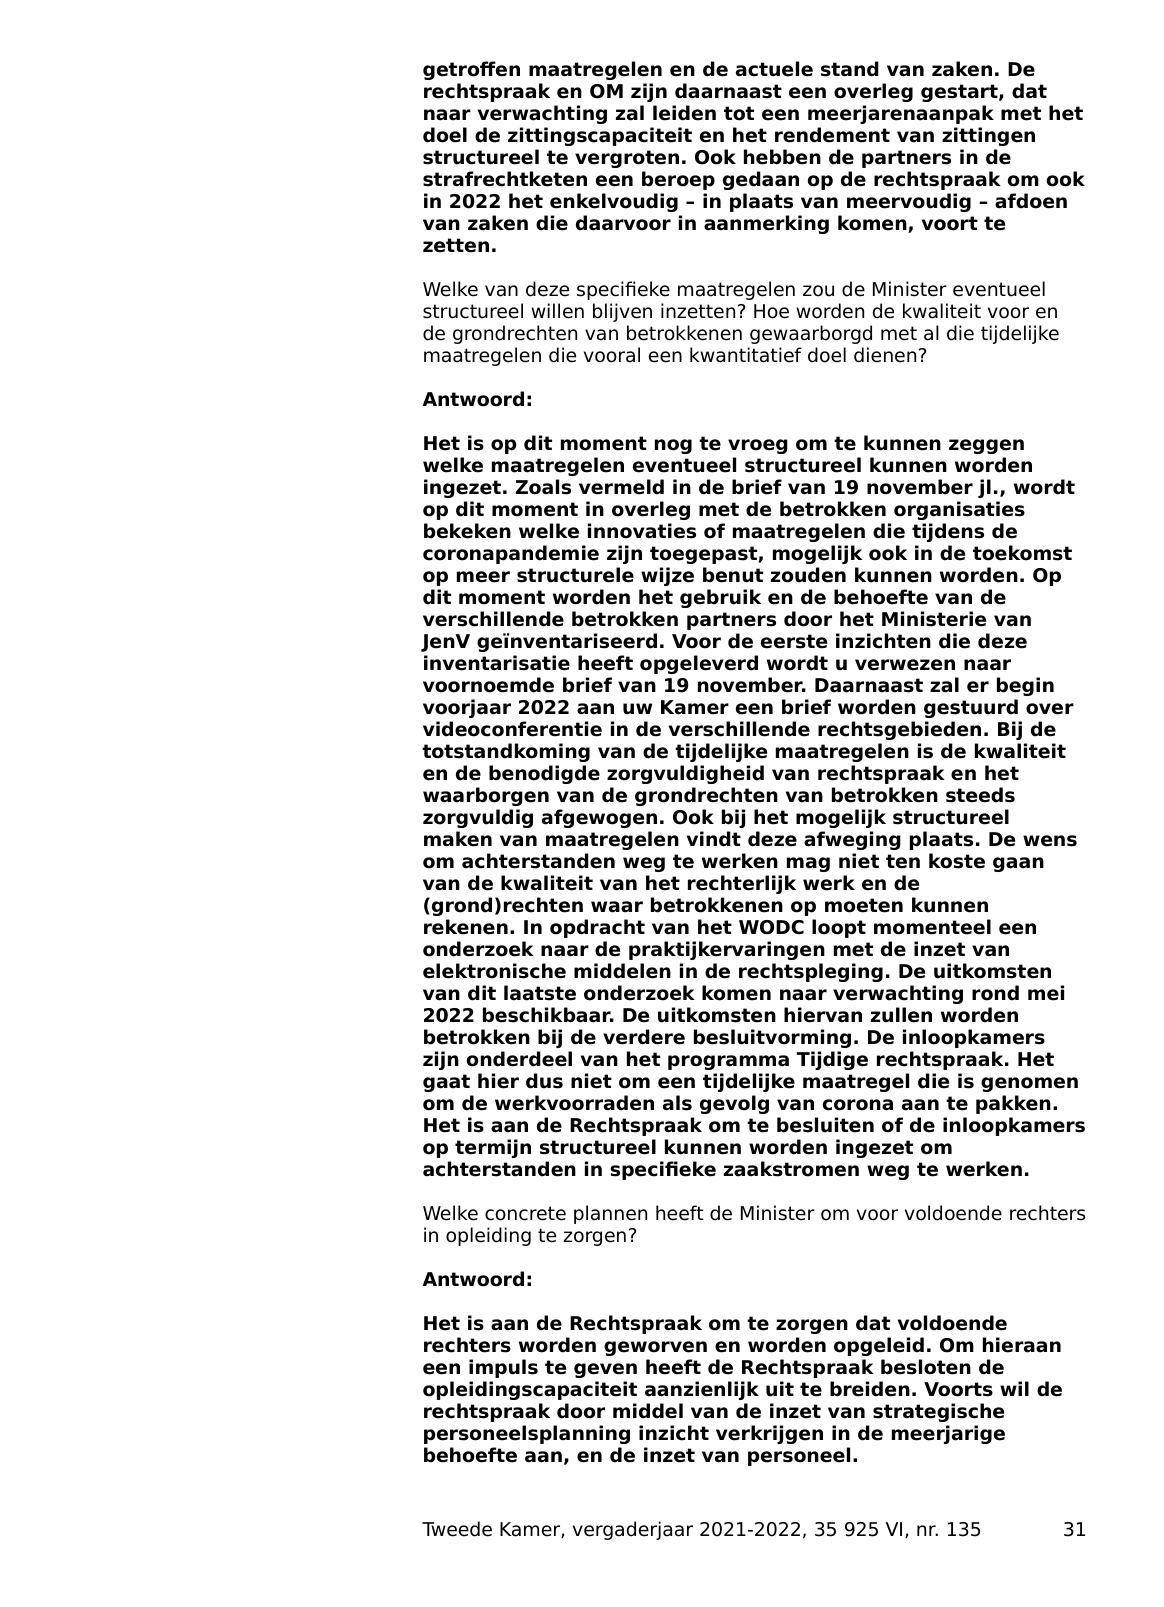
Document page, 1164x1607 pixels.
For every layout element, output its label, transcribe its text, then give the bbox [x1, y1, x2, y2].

subtitle Antwoord: [422, 1269, 1087, 1291]
text Het is aan de Rechtspraak om te zorgen dat voldoende rechters worden geworven en worden opgeleid. Om hieraan een impuls te geven heeft de Rechtspraak besloten de opleidingscapaciteit aanzienlijk uit te breiden. Voorts wil de rechtspraak door middel van de inzet van strategische personeelsplanning inzicht verkrijgen in de meerjarige behoefte aan, en de inzet van personeel. [422, 1313, 1087, 1467]
subtitle Antwoord: [422, 389, 1087, 411]
text Welke van deze specifieke maatregelen zou de Minister eventueel structureel willen blijven inzetten? Hoe worden de kwaliteit voor en de grondrechten van betrokkenen gewaarborgd met al die tijdelijke maatregelen die vooral een kwantitatief doel dienen? [422, 279, 1087, 367]
text Het is op dit moment nog te vroeg om te kunnen zeggen welke maatregelen eventueel structureel kunnen worden ingezet. Zoals vermeld in de brief van 19 november jl., wordt op dit moment in overleg met de betrokken organisaties bekeken welke innovaties of maatregelen die tijdens de coronapandemie zijn toegepast, mogelijk ook in de toekomst op meer structurele wijze benut zouden kunnen worden. Op dit moment worden het gebruik en de behoefte van de verschillende betrokken partners door het Ministerie van JenV geïnventariseerd. Voor de eerste inzichten die deze inventarisatie heeft opgeleverd wordt u verwezen naar voornoemde brief van 19 november. Daarnaast zal er begin voorjaar 2022 aan uw Kamer een brief worden gestuurd over videoconferentie in de verschillende rechtsgebieden. Bij de totstandkoming van de tijdelijke maatregelen is de kwaliteit en de benodigde zorgvuldigheid van rechtspraak en het waarborgen van de grondrechten van betrokken steeds zorgvuldig afgewogen. Ook bij het mogelijk structureel maken van maatregelen vindt deze afweging plaats. De wens om achterstanden weg te werken mag niet ten koste gaan van de kwaliteit van het rechterlijk werk en de (grond)rechten waar betrokkenen op moeten kunnen rekenen. In opdracht van het WODC loopt momenteel een onderzoek naar de praktijkervaringen met de inzet van elektronische middelen in de rechtspleging. De uitkomsten van dit laatste onderzoek komen naar verwachting rond mei 2022 beschikbaar. De uitkomsten hiervan zullen worden betrokken bij de verdere besluitvorming. De inloopkamers zijn onderdeel van het programma Tijdige rechtspraak. Het gaat hier dus niet om een tijdelijke maatregel die is genomen om de werkvoorraden als gevolg van corona aan te pakken. Het is aan de Rechtspraak om te besluiten of de inloopkamers op termijn structureel kunnen worden ingezet om achterstanden in specifieke zaakstromen weg te werken. [422, 433, 1087, 1181]
text Welke concrete plannen heeft de Minister om voor voldoende rechters in opleiding te zorgen? [422, 1203, 1087, 1247]
text getroffen maatregelen en de actuele stand van zaken. De rechtspraak en OM zijn daarnaast een overleg gestart, dat naar verwachting zal leiden tot een meerjarenaanpak met het doel de zittingscapaciteit en het rendement van zittingen structureel te vergroten. Ook hebben de partners in de strafrechtketen een beroep gedaan op de rechtspraak om ook in 2022 het enkelvoudig – in plaats van meervoudig – afdoen van zaken die daarvoor in aanmerking komen, voort te zetten. [422, 59, 1087, 257]
